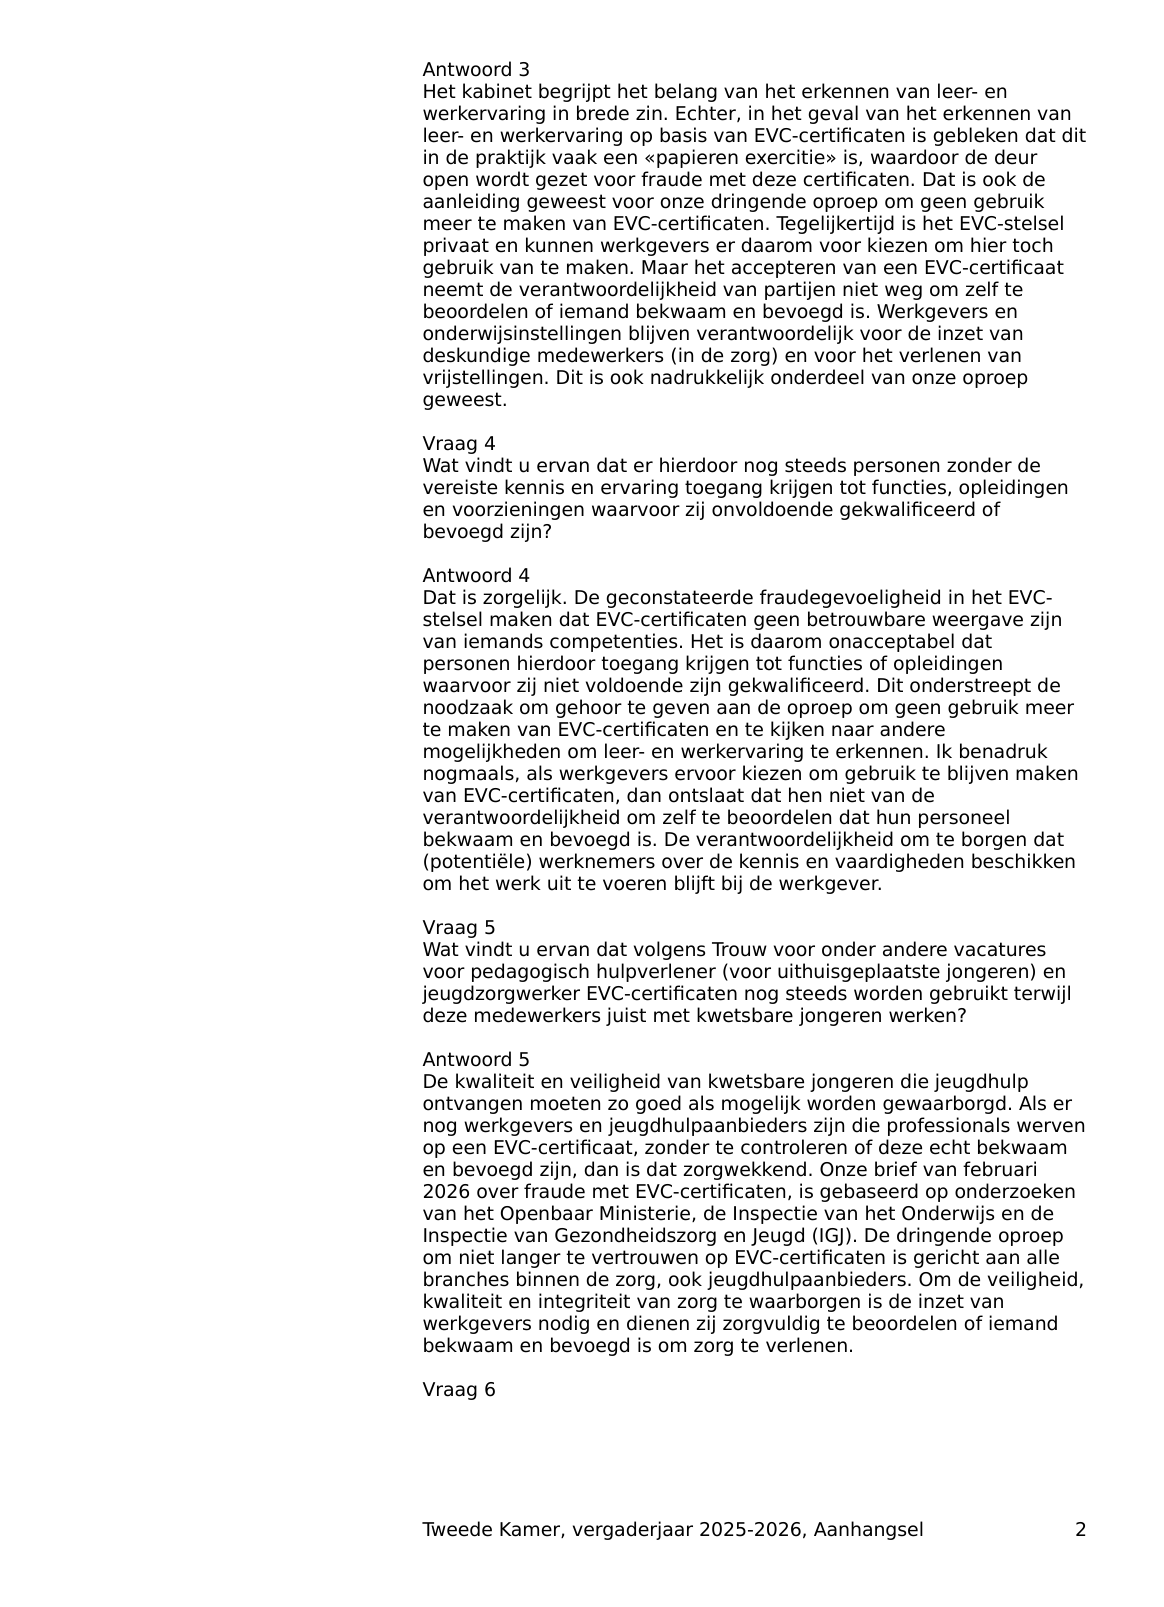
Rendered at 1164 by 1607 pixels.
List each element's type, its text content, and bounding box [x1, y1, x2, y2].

text Dat is zorgelijk. De geconstateerde fraudegevoeligheid in het EVC-stelsel maken dat EVC-certificaten geen betrouwbare weergave zijn van iemands competenties. Het is daarom onacceptabel dat personen hierdoor toegang krijgen tot functies of opleidingen waarvoor zij niet voldoende zijn gekwalificeerd. Dit onderstreept de noodzaak om gehoor te geven aan de oproep om geen gebruik meer te maken van EVC-certificaten en te kijken naar andere mogelijkheden om leer- en werkervaring te erkennen. Ik benadruk nogmaals, als werkgevers ervoor kiezen om gebruik te blijven maken van EVC-certificaten, dan ontslaat dat hen niet van de verantwoordelijkheid om zelf te beoordelen dat hun personeel bekwaam en bevoegd is. De verantwoordelijkheid om te borgen dat (potentiële) werknemers over de kennis en vaardigheden beschikken om het werk uit te voeren blijft bij de werkgever. [422, 587, 1087, 895]
text Vraag 5 [422, 917, 1087, 939]
text Vraag 4 [422, 433, 1087, 455]
text Wat vindt u ervan dat er hierdoor nog steeds personen zonder de vereiste kennis en ervaring toegang krijgen tot functies, opleidingen en voorzieningen waarvoor zij onvoldoende gekwalificeerd of bevoegd zijn? [422, 455, 1087, 543]
text Vraag 6 [422, 1379, 1087, 1401]
text Het kabinet begrijpt het belang van het erkennen van leer- en werkervaring in brede zin. Echter, in het geval van het erkennen van leer- en werkervaring op basis van EVC-certificaten is gebleken dat dit in de praktijk vaak een «papieren exercitie» is, waardoor de deur open wordt gezet voor fraude met deze certificaten. Dat is ook de aanleiding geweest voor onze dringende oproep om geen gebruik meer te maken van EVC-certificaten. Tegelijkertijd is het EVC-stelsel privaat en kunnen werkgevers er daarom voor kiezen om hier toch gebruik van te maken. Maar het accepteren van een EVC-certificaat neemt de verantwoordelijkheid van partijen niet weg om zelf te beoordelen of iemand bekwaam en bevoegd is. Werkgevers en onderwijsinstellingen blijven verantwoordelijk voor de inzet van deskundige medewerkers (in de zorg) en voor het verlenen van vrijstellingen. Dit is ook nadrukkelijk onderdeel van onze oproep geweest. [422, 81, 1087, 411]
text Antwoord 4 [422, 565, 1087, 587]
text Wat vindt u ervan dat volgens Trouw voor onder andere vacatures voor pedagogisch hulpverlener (voor uithuisgeplaatste jongeren) en jeugdzorgwerker EVC-certificaten nog steeds worden gebruikt terwijl deze medewerkers juist met kwetsbare jongeren werken? [422, 939, 1087, 1027]
text Antwoord 5 [422, 1049, 1087, 1071]
text Antwoord 3 [422, 59, 1087, 81]
text De kwaliteit en veiligheid van kwetsbare jongeren die jeugdhulp ontvangen moeten zo goed als mogelijk worden gewaarborgd. Als er nog werkgevers en jeugdhulpaanbieders zijn die professionals werven op een EVC-certificaat, zonder te controleren of deze echt bekwaam en bevoegd zijn, dan is dat zorgwekkend. Onze brief van februari 2026 over fraude met EVC-certificaten, is gebaseerd op onderzoeken van het Openbaar Ministerie, de Inspectie van het Onderwijs en de Inspectie van Gezondheidszorg en Jeugd (IGJ). De dringende oproep om niet langer te vertrouwen op EVC-certificaten is gericht aan alle branches binnen de zorg, ook jeugdhulpaanbieders. Om de veiligheid, kwaliteit en integriteit van zorg te waarborgen is de inzet van werkgevers nodig en dienen zij zorgvuldig te beoordelen of iemand bekwaam en bevoegd is om zorg te verlenen. [422, 1071, 1087, 1357]
